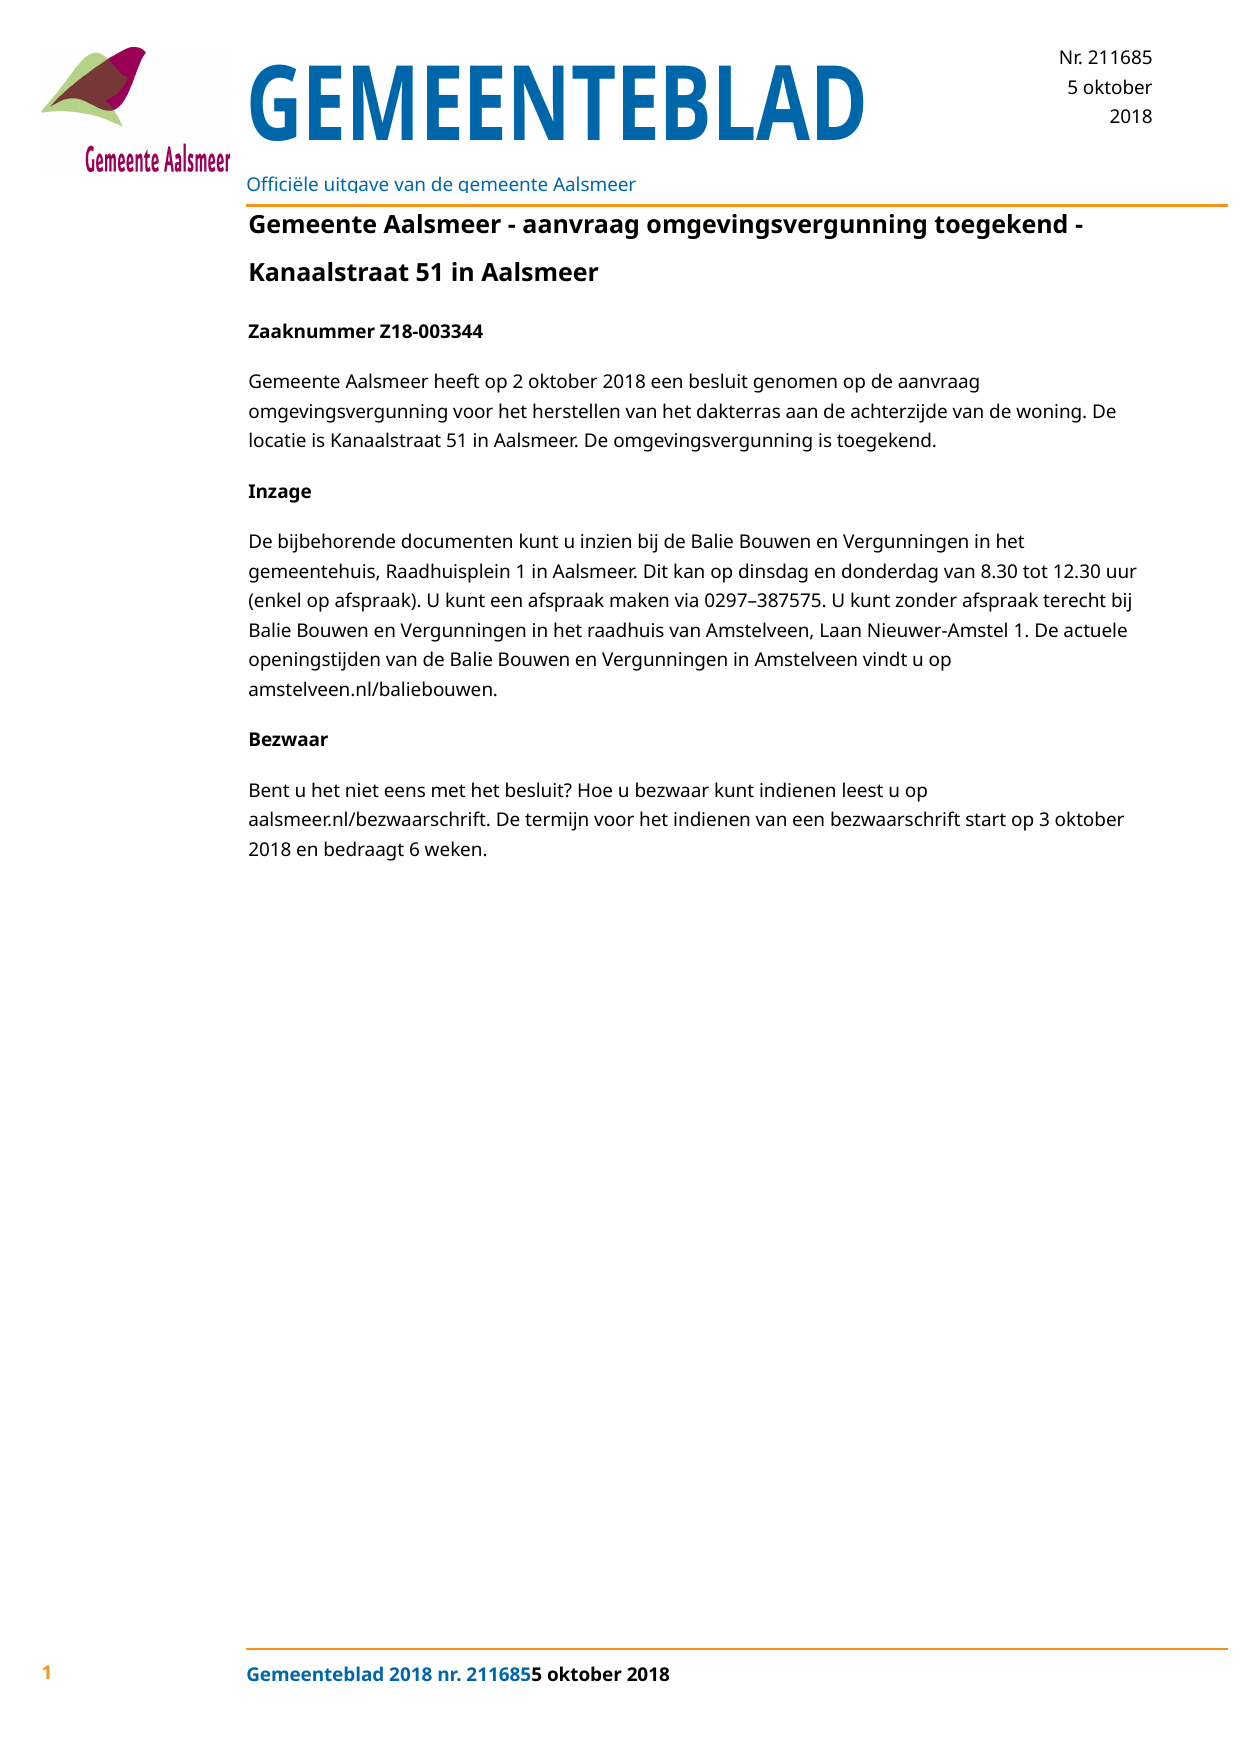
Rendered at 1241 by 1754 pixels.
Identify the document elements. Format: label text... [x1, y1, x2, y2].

text Gemeente Aalsmeer - aanvraag omgevingsvergunning toegekend - Kanaalstraat 51 in Aalsmeer [248, 207, 1152, 288]
text Zaaknummer Z18-003344 [248, 318, 1152, 344]
text De bijbehorende documenten kunt u inzien bij de Balie Bouwen en Vergunningen in het gemeentehuis, Raadhuisplein 1 in Aalsmeer. Dit kan op dinsdag en donderdag van 8.30 tot 12.30 uur (enkel op afspraak). U kunt een afspraak maken via 0297–387575. U kunt zonder afspraak terecht bij Balie Bouwen en Vergunningen in het raadhuis van Amstelveen, Laan Nieuwer-Amstel 1. De actuele openingstijden van de Balie Bouwen en Vergunningen in Amstelveen vindt u op amstelveen.nl/baliebouwen. [248, 528, 1152, 702]
picture [41, 47, 231, 172]
text Bent u het niet eens met het besluit? Hoe u bezwaar kunt indienen leest u op aalsmeer.nl/bezwaarschrift. De termijn voor het indienen van een bezwaarschrift start op 3 oktober 2018 en bedraagt 6 weken. [248, 777, 1152, 862]
text Gemeente Aalsmeer heeft op 2 oktober 2018 een besluit genomen op de aanvraag omgevingsvergunning voor het herstellen van het dakterras aan de achterzijde van de woning. De locatie is Kanaalstraat 51 in Aalsmeer. De omgevingsvergunning is toegekend. [248, 368, 1152, 453]
text Inzage [248, 478, 1152, 504]
text Bezwaar [248, 727, 1152, 752]
